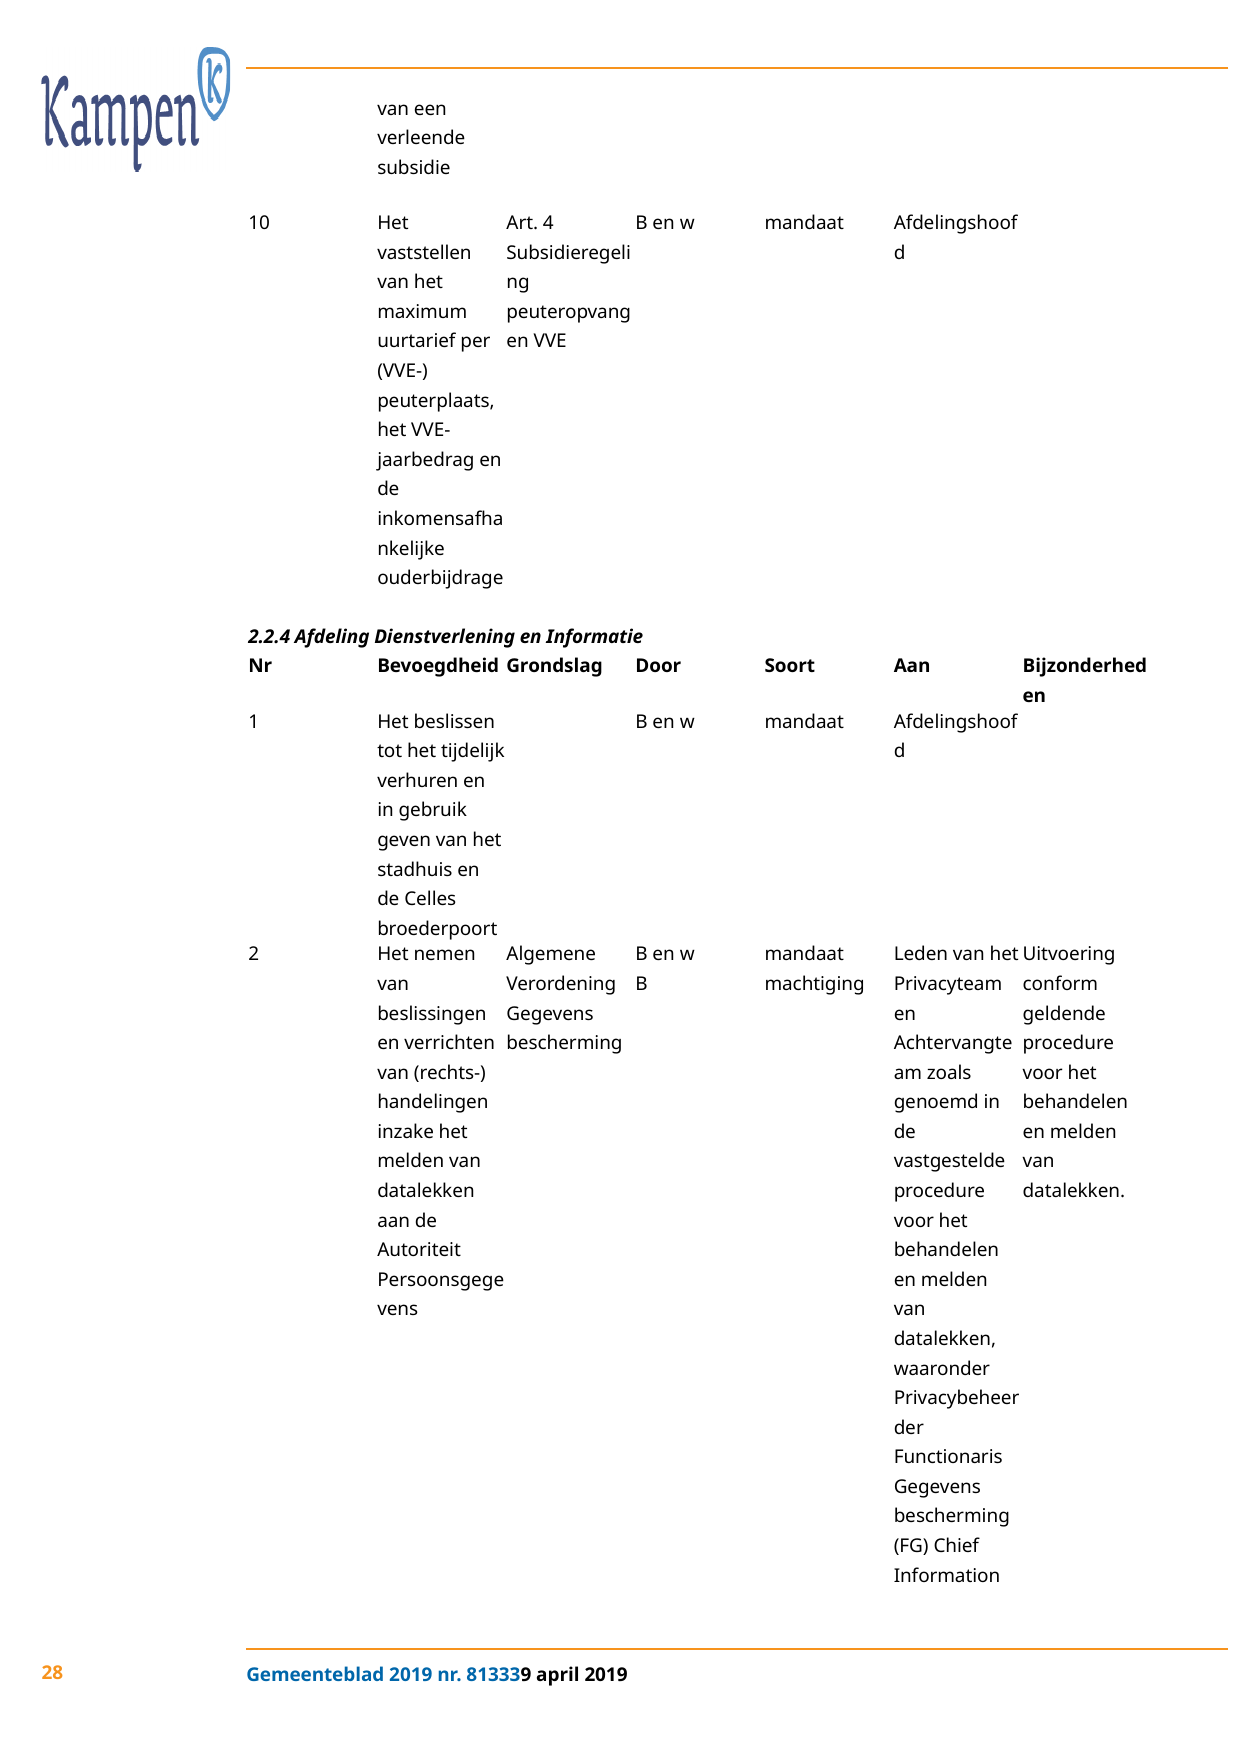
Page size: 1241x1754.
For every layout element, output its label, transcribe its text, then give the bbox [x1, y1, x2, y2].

text 2.2.4 Afdeling Dienstverlening en Informatie [248, 623, 1152, 648]
table_header Nr [248, 653, 377, 708]
table_cell Art. 4 Subsidieregeling peuteropvang en VVE [506, 209, 635, 590]
table_cell [1023, 209, 1152, 590]
table_cell van een verleende subsidie [377, 95, 506, 209]
table_cell Het beslissen tot het tijdelijk verhuren en in gebruik geven van het stadhuis en de Celles broederpoort [377, 708, 506, 941]
table_header Aan [894, 653, 1022, 708]
table_cell Afdelingshoofd [894, 209, 1022, 590]
table_cell Het vaststellen van het maximum uurtarief per (VVE-) peuterplaats, het VVE-jaarbedrag en de inkomensafhankelijke ouderbijdrage [377, 209, 506, 590]
table_cell B en w B [635, 941, 764, 1588]
table_cell Afdelingshoofd [894, 708, 1022, 941]
table_cell Leden van het Privacyteam en Achtervangteam zoals genoemd in de vastgestelde procedure voor het behandelen en melden van datalekken, waaronder Privacybeheerder Functionaris Gegevens bescherming (FG) Chief Information [894, 941, 1022, 1588]
table_cell [1023, 95, 1152, 209]
table_cell B en w [635, 708, 764, 941]
table_cell 2 [248, 941, 377, 1588]
table_cell [248, 95, 377, 209]
table_cell [764, 95, 893, 209]
table_cell mandaat [764, 708, 893, 941]
table_cell Algemene Verordening Gegevens bescherming [506, 941, 635, 1588]
table_cell mandaat [764, 209, 893, 590]
table_cell [635, 95, 764, 209]
table_cell Uitvoering conform geldende procedure voor het behandelen en melden van datalekken. [1023, 941, 1152, 1588]
table_cell [894, 95, 1022, 209]
table_cell 10 [248, 209, 377, 590]
table_header Grondslag [506, 653, 635, 708]
table_header Bijzonderheden [1023, 653, 1152, 708]
table_cell mandaat machtiging [764, 941, 893, 1588]
table_cell [1023, 708, 1152, 941]
table_cell Het nemen van beslissingen en verrichten van (rechts-) handelingen inzake het melden van datalekken aan de Autoriteit Persoonsgegevens [377, 941, 506, 1588]
table_cell 1 [248, 708, 377, 941]
table_header Door [635, 653, 764, 708]
table_cell B en w [635, 209, 764, 590]
table_header Bevoegdheid [377, 653, 506, 708]
table_cell [506, 95, 635, 209]
picture [41, 47, 231, 172]
table_header Soort [764, 653, 893, 708]
table_cell [506, 708, 635, 941]
